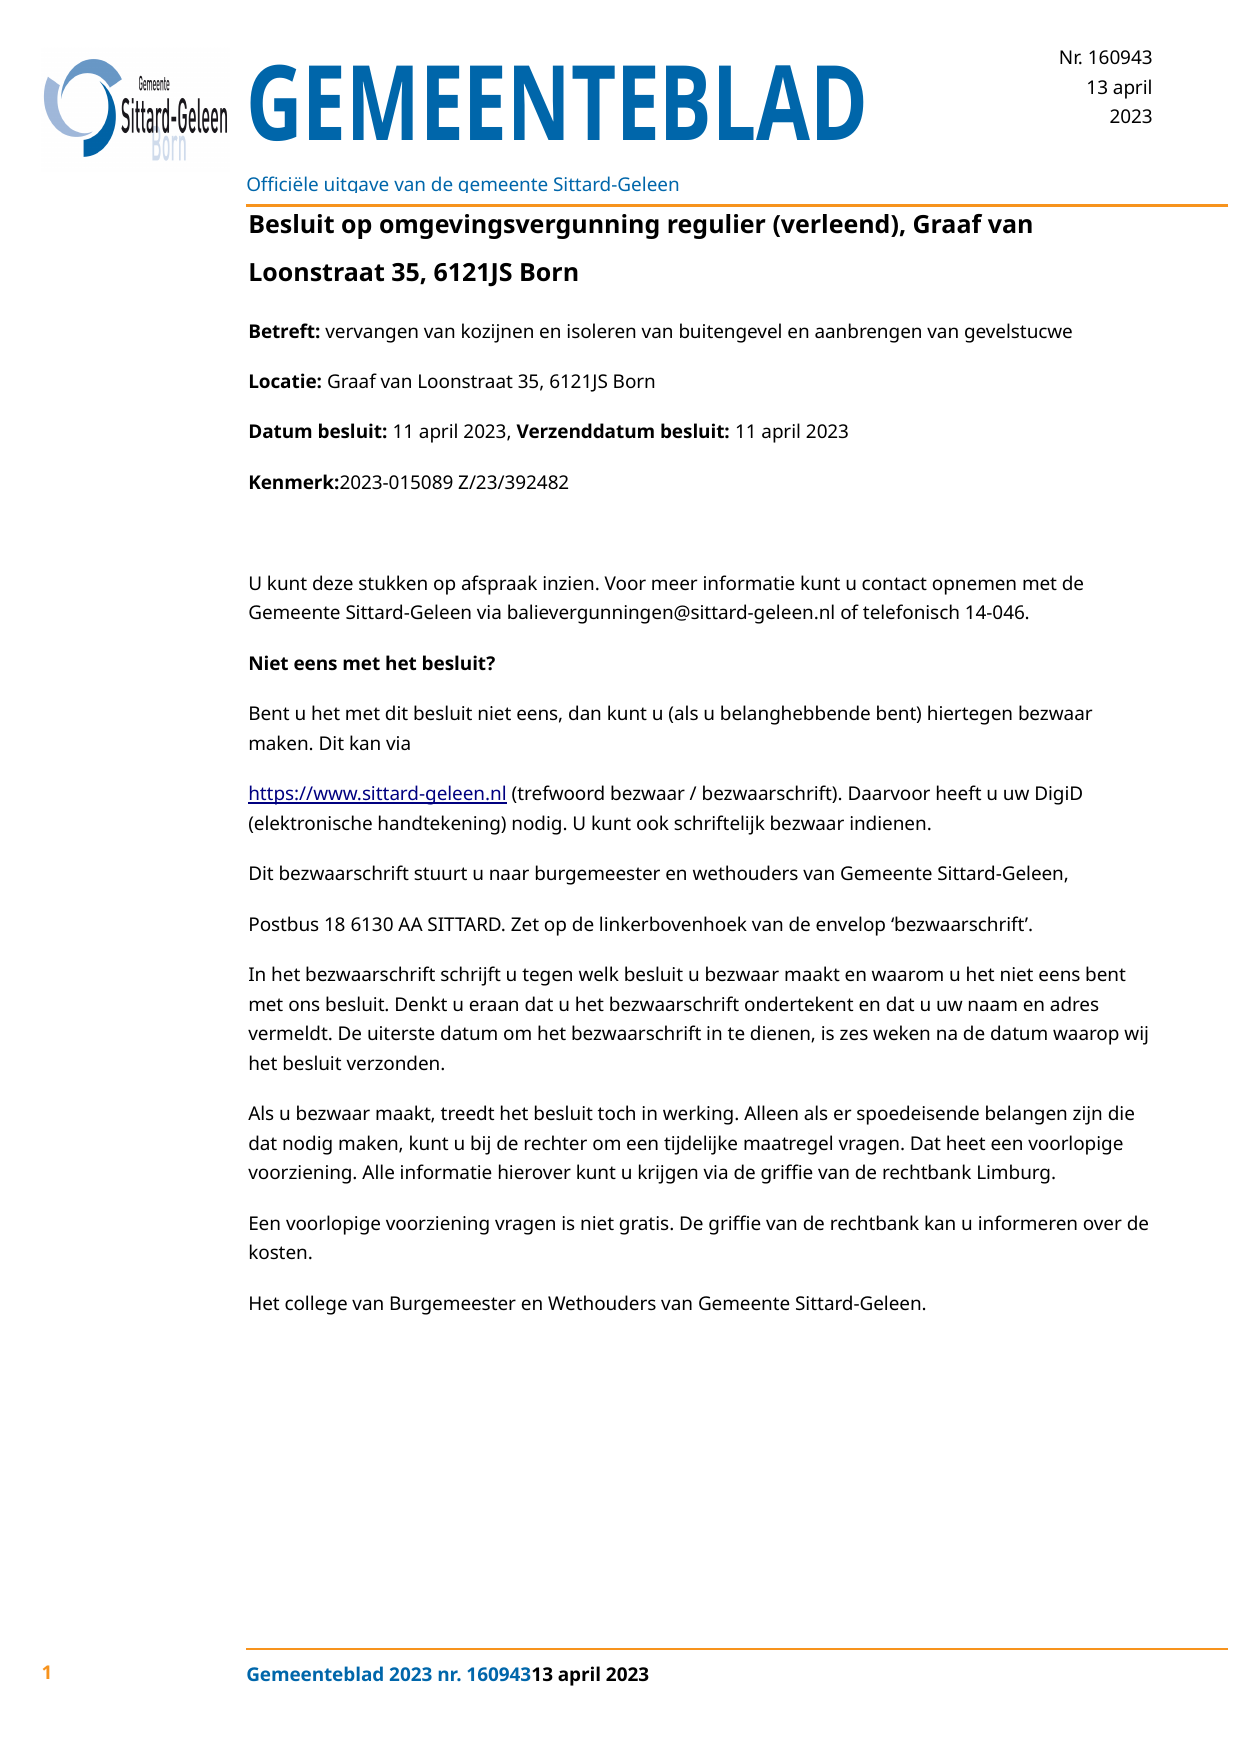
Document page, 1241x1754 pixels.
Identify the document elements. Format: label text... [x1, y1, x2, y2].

text Besluit op omgevingsvergunning regulier (verleend), Graaf van Loonstraat 35, 6121JS Born [248, 207, 1152, 288]
text Postbus 18 6130 AA SITTARD. Zet op de linkerbovenhoek van de envelop ‘bezwaarschrift’. [248, 911, 1152, 937]
text Locatie: Graaf van Loonstraat 35, 6121JS Born [248, 368, 1152, 394]
text Betreft: vervangen van kozijnen en isoleren van buitengevel en aanbrengen van gevelstucwe [248, 318, 1152, 344]
text Een voorlopige voorziening vragen is niet gratis. De griffie van de rechtbank kan u informeren over de kosten. [248, 1210, 1152, 1265]
text Als u bezwaar maakt, treedt het besluit toch in werking. Alleen als er spoedeisende belangen zijn die dat nodig maken, kunt u bij de rechter om een tijdelijke maatregel vragen. Dat heet een voorlopige voorziening. Alle informatie hierover kunt u krijgen via de griffie van de rechtbank Limburg. [248, 1100, 1152, 1185]
text Niet eens met het besluit? [248, 650, 1152, 676]
text U kunt deze stukken op afspraak inzien. Voor meer informatie kunt u contact opnemen met de Gemeente Sittard-Geleen via balievergunningen@sittard-geleen.nl of telefonisch 14-046. [248, 570, 1152, 625]
text Het college van Burgemeester en Wethouders van Gemeente Sittard-Geleen. [248, 1290, 1152, 1316]
text Datum besluit: 11 april 2023, Verzenddatum besluit: 11 april 2023 [248, 419, 1152, 444]
text Kenmerk:2023-015089 Z/23/392482 [248, 469, 1152, 495]
text In het bezwaarschrift schrijft u tegen welk besluit u bezwaar maakt en waarom u het niet eens bent met ons besluit. Denkt u eraan dat u het bezwaarschrift ondertekent en dat u uw naam en adres vermeldt. De uiterste datum om het bezwaarschrift in te dienen, is zes weken na de datum waarop wij het besluit verzonden. [248, 961, 1152, 1076]
text Bent u het met dit besluit niet eens, dan kunt u (als u belanghebbende bent) hiertegen bezwaar maken. Dit kan via [248, 700, 1152, 756]
text https://www.sittard-geleen.nl (trefwoord bezwaar / bezwaarschrift). Daarvoor heeft u uw DigiD (elektronische handtekening) nodig. U kunt ook schriftelijk bezwaar indienen. [248, 780, 1152, 836]
text Dit bezwaarschrift stuurt u naar burgemeester en wethouders van Gemeente Sittard-Geleen, [248, 860, 1152, 886]
picture [41, 47, 231, 172]
